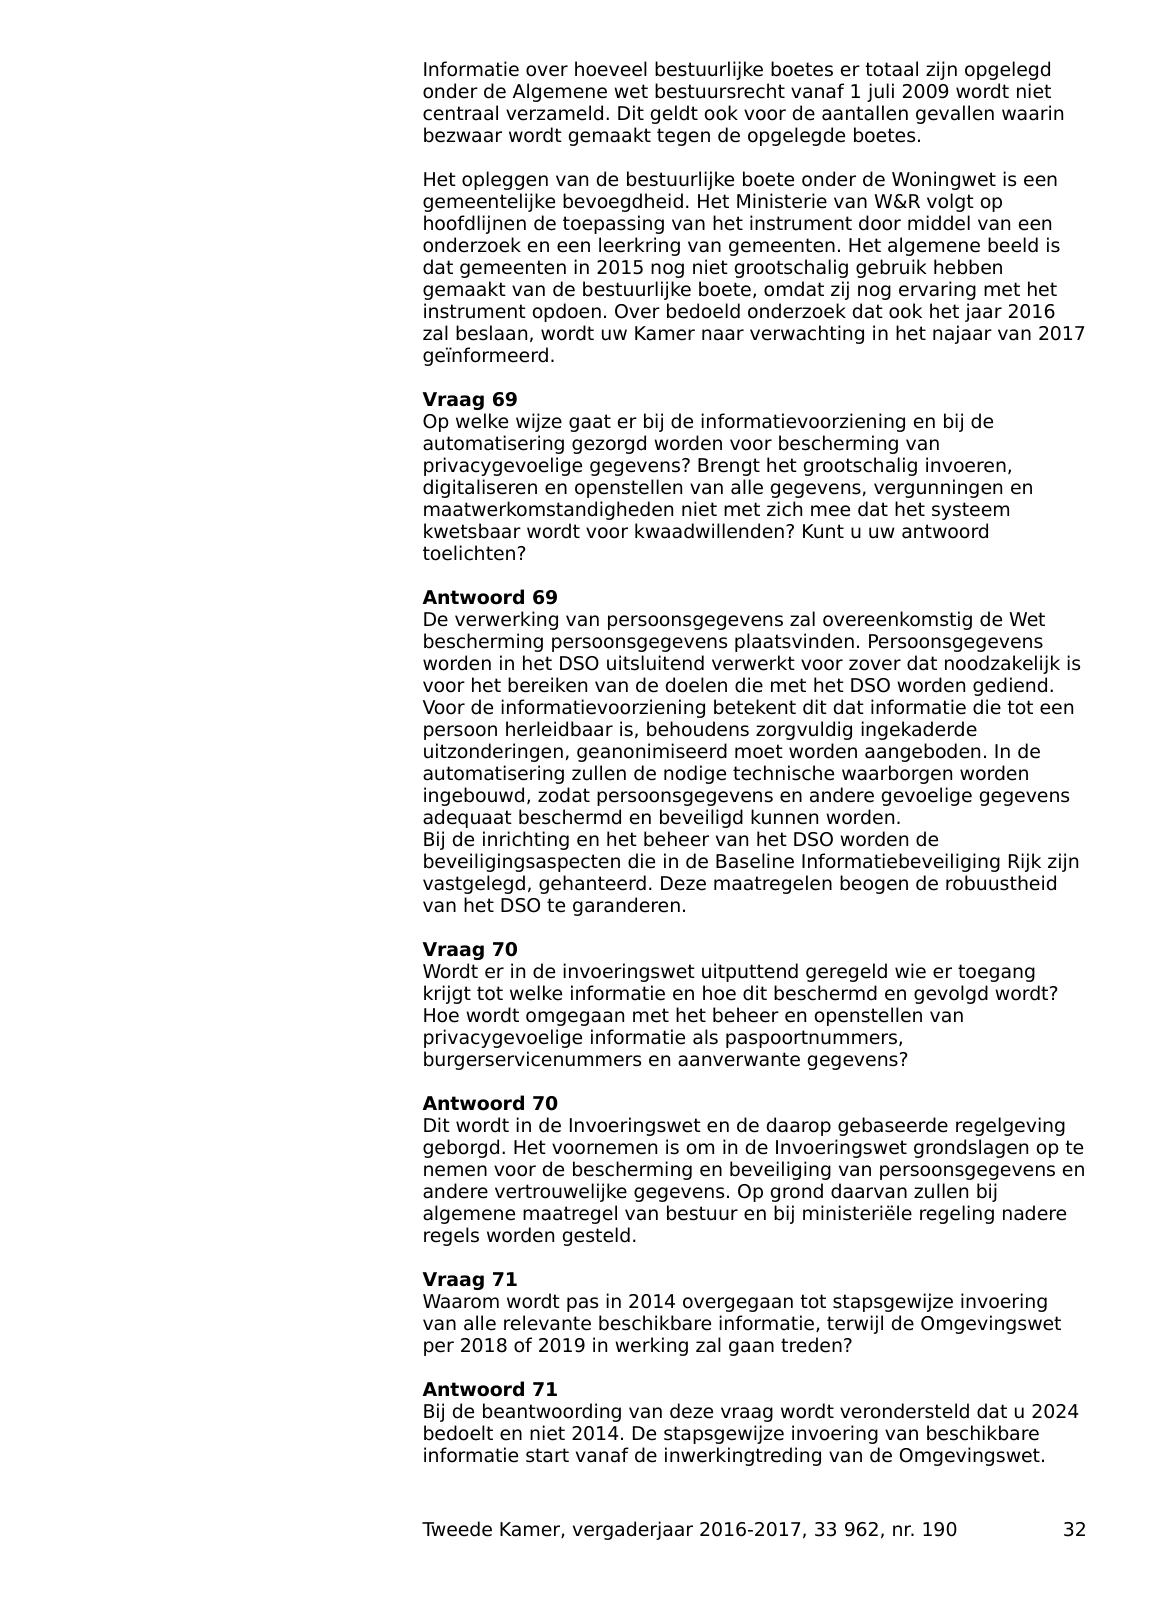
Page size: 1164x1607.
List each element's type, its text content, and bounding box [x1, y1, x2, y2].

text Dit wordt in de Invoeringswet en de daarop gebaseerde regelgeving geborgd. Het voornemen is om in de Invoeringswet grondslagen op te nemen voor de bescherming en beveiliging van persoonsgegevens en andere vertrouwelijke gegevens. Op grond daarvan zullen bij algemene maatregel van bestuur en bij ministeriële regeling nadere regels worden gesteld. [422, 1115, 1087, 1247]
text Wordt er in de invoeringswet uitputtend geregeld wie er toegang krijgt tot welke informatie en hoe dit beschermd en gevolgd wordt? Hoe wordt omgegaan met het beheer en openstellen van privacygevoelige informatie als paspoortnummers, burgerservicenummers en aanverwante gegevens? [422, 961, 1087, 1071]
text Vraag 69 [422, 389, 1087, 411]
text Vraag 71 [422, 1269, 1087, 1291]
text De verwerking van persoonsgegevens zal overeenkomstig de Wet bescherming persoonsgegevens plaatsvinden. Persoonsgegevens worden in het DSO uitsluitend verwerkt voor zover dat noodzakelijk is voor het bereiken van de doelen die met het DSO worden gediend. Voor de informatievoorziening betekent dit dat informatie die tot een persoon herleidbaar is, behoudens zorgvuldig ingekaderde uitzonderingen, geanonimiseerd moet worden aangeboden. In de automatisering zullen de nodige technische waarborgen worden ingebouwd, zodat persoonsgegevens en andere gevoelige gegevens adequaat beschermd en beveiligd kunnen worden. [422, 609, 1087, 829]
text Antwoord 69 [422, 587, 1087, 609]
text Het opleggen van de bestuurlijke boete onder de Woningwet is een gemeentelijke bevoegdheid. Het Ministerie van W&R volgt op hoofdlijnen de toepassing van het instrument door middel van een onderzoek en een leerkring van gemeenten. Het algemene beeld is dat gemeenten in 2015 nog niet grootschalig gebruik hebben gemaakt van de bestuurlijke boete, omdat zij nog ervaring met het instrument opdoen. Over bedoeld onderzoek dat ook het jaar 2016 zal beslaan, wordt uw Kamer naar verwachting in het najaar van 2017 geïnformeerd. [422, 169, 1087, 367]
text Op welke wijze gaat er bij de informatievoorziening en bij de automatisering gezorgd worden voor bescherming van privacygevoelige gegevens? Brengt het grootschalig invoeren, digitaliseren en openstellen van alle gegevens, vergunningen en maatwerkomstandigheden niet met zich mee dat het systeem kwetsbaar wordt voor kwaadwillenden? Kunt u uw antwoord toelichten? [422, 411, 1087, 565]
text Bij de beantwoording van deze vraag wordt verondersteld dat u 2024 bedoelt en niet 2014. De stapsgewijze invoering van beschikbare informatie start vanaf de inwerkingtreding van de Omgevingswet. [422, 1401, 1087, 1467]
text Informatie over hoeveel bestuurlijke boetes er totaal zijn opgelegd onder de Algemene wet bestuursrecht vanaf 1 juli 2009 wordt niet centraal verzameld. Dit geldt ook voor de aantallen gevallen waarin bezwaar wordt gemaakt tegen de opgelegde boetes. [422, 59, 1087, 147]
text Antwoord 70 [422, 1093, 1087, 1115]
text Antwoord 71 [422, 1379, 1087, 1401]
text Bij de inrichting en het beheer van het DSO worden de beveiligingsaspecten die in de Baseline Informatiebeveiliging Rijk zijn vastgelegd, gehanteerd. Deze maatregelen beogen de robuustheid van het DSO te garanderen. [422, 829, 1087, 917]
text Vraag 70 [422, 939, 1087, 961]
text Waarom wordt pas in 2014 overgegaan tot stapsgewijze invoering van alle relevante beschikbare informatie, terwijl de Omgevingswet per 2018 of 2019 in werking zal gaan treden? [422, 1291, 1087, 1357]
